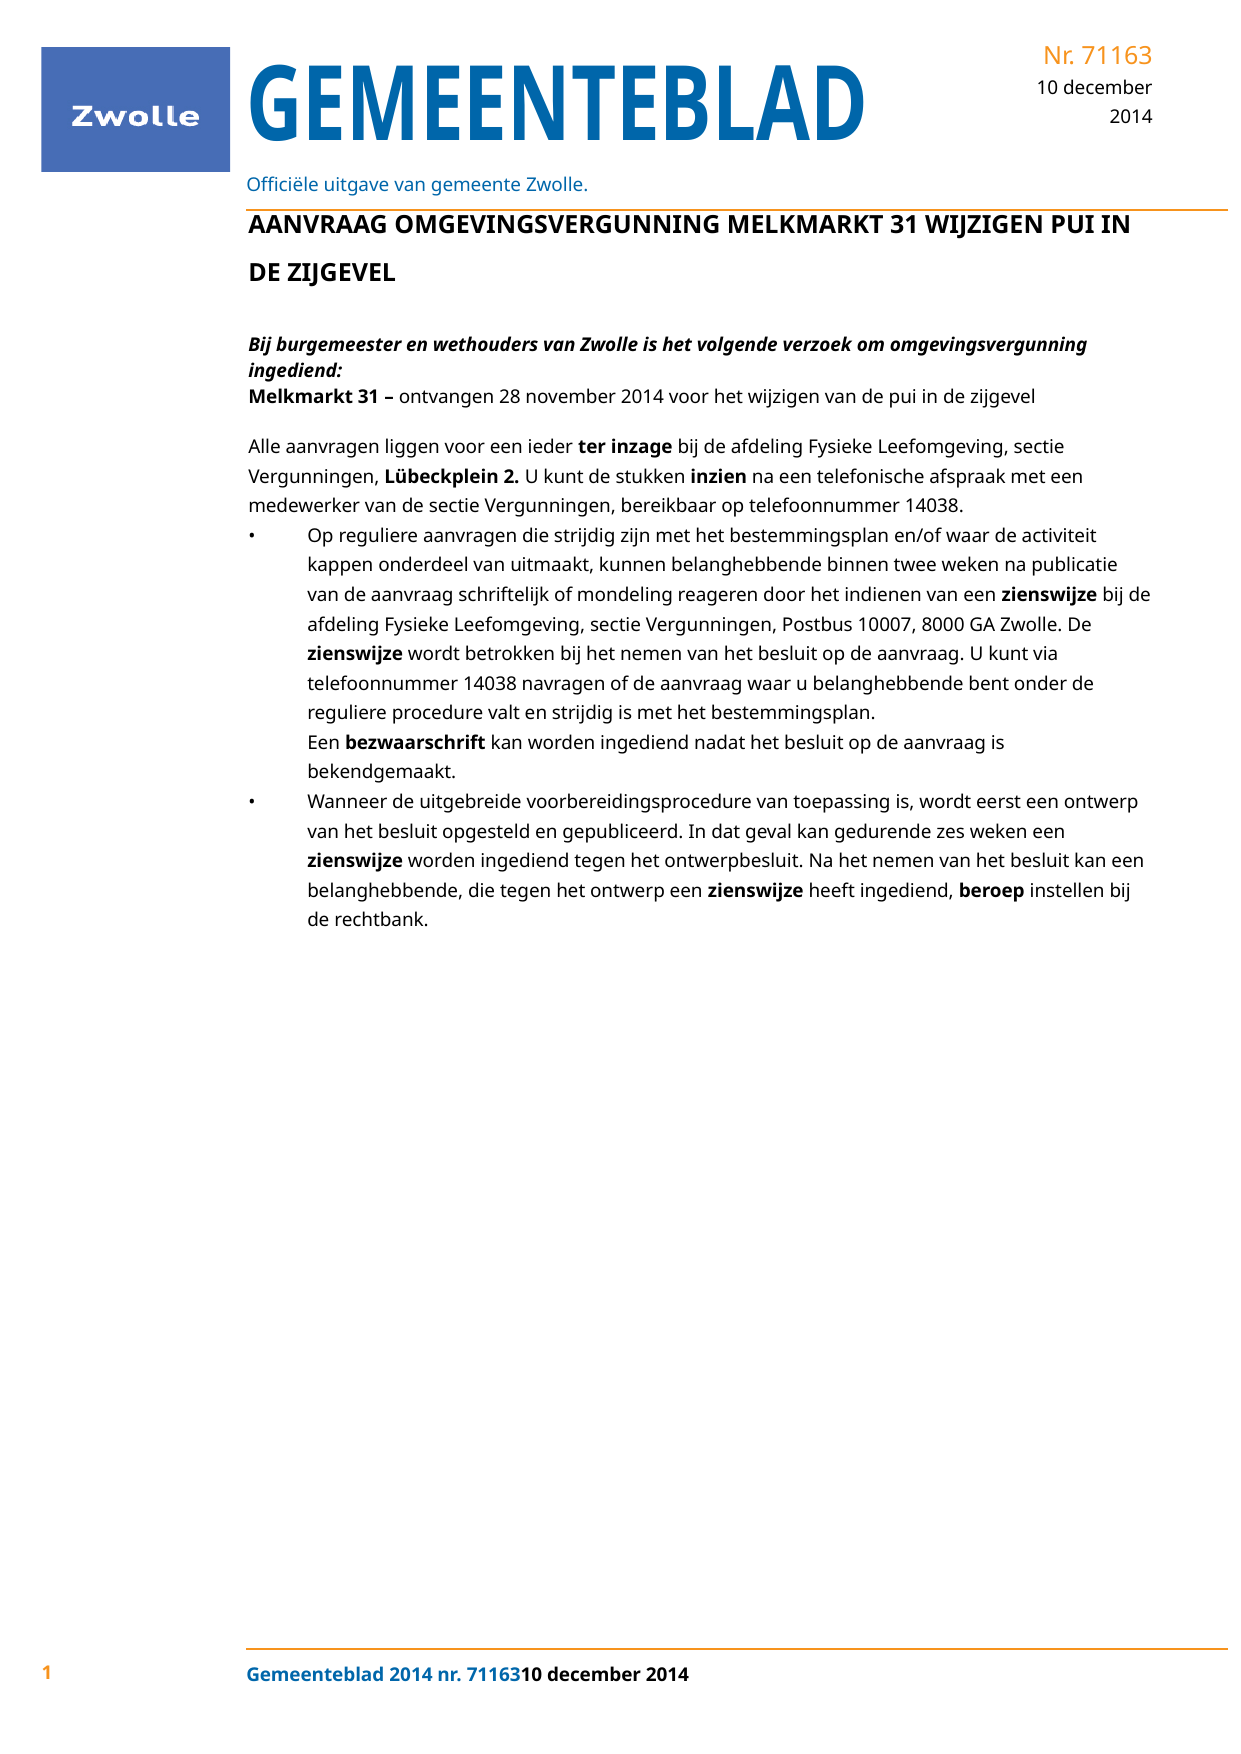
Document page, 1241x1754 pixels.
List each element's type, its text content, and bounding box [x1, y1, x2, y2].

list Op reguliere aanvragen die strijdig zijn met het bestemmingsplan en/of waar de activiteit kappen onderdeel van uitmaakt, kunnen belanghebbende binnen twee weken na publicatie van de aanvraag schriftelijk of mondeling reageren door het indienen van een zienswijze bij de afdeling Fysieke Leefomgeving, sectie Vergunningen, Postbus 10007, 8000 GA Zwolle. De zienswijze wordt betrokken bij het nemen van het besluit op de aanvraag. U kunt via telefoonnummer 14038 navragen of de aanvraag waar u belanghebbende bent onder de reguliere procedure valt en strijdig is met het bestemmingsplan. [248, 522, 1152, 725]
text Bij burgemeester en wethouders van Zwolle is het volgende verzoek om omgevingsvergunning ingediend: [248, 331, 1152, 383]
picture [41, 47, 231, 172]
text Melkmarkt 31 – ontvangen 28 november 2014 voor het wijzigen van de pui in de zijgevel [248, 383, 1152, 409]
list Een bezwaarschrift kan worden ingediend nadat het besluit op de aanvraag is bekendgemaakt. [248, 729, 1152, 784]
list Wanneer de uitgebreide voorbereidingsprocedure van toepassing is, wordt eerst een ontwerp van het besluit opgesteld en gepubliceerd. In dat geval kan gedurende zes weken een zienswijze worden ingediend tegen het ontwerpbesluit. Na het nemen van het besluit kan een belanghebbende, die tegen het ontwerp een zienswijze heeft ingediend, beroep instellen bij de rechtbank. [248, 788, 1152, 932]
text AANVRAAG OMGEVINGSVERGUNNING MELKMARKT 31 WIJZIGEN PUI IN DE ZIJGEVEL [248, 211, 1152, 288]
text Alle aanvragen liggen voor een ieder ter inzage bij de afdeling Fysieke Leefomgeving, sectie Vergunningen, Lübeckplein 2. U kunt de stukken inzien na een telefonische afspraak met een medewerker van de sectie Vergunningen, bereikbaar op telefoonnummer 14038. [248, 433, 1152, 518]
